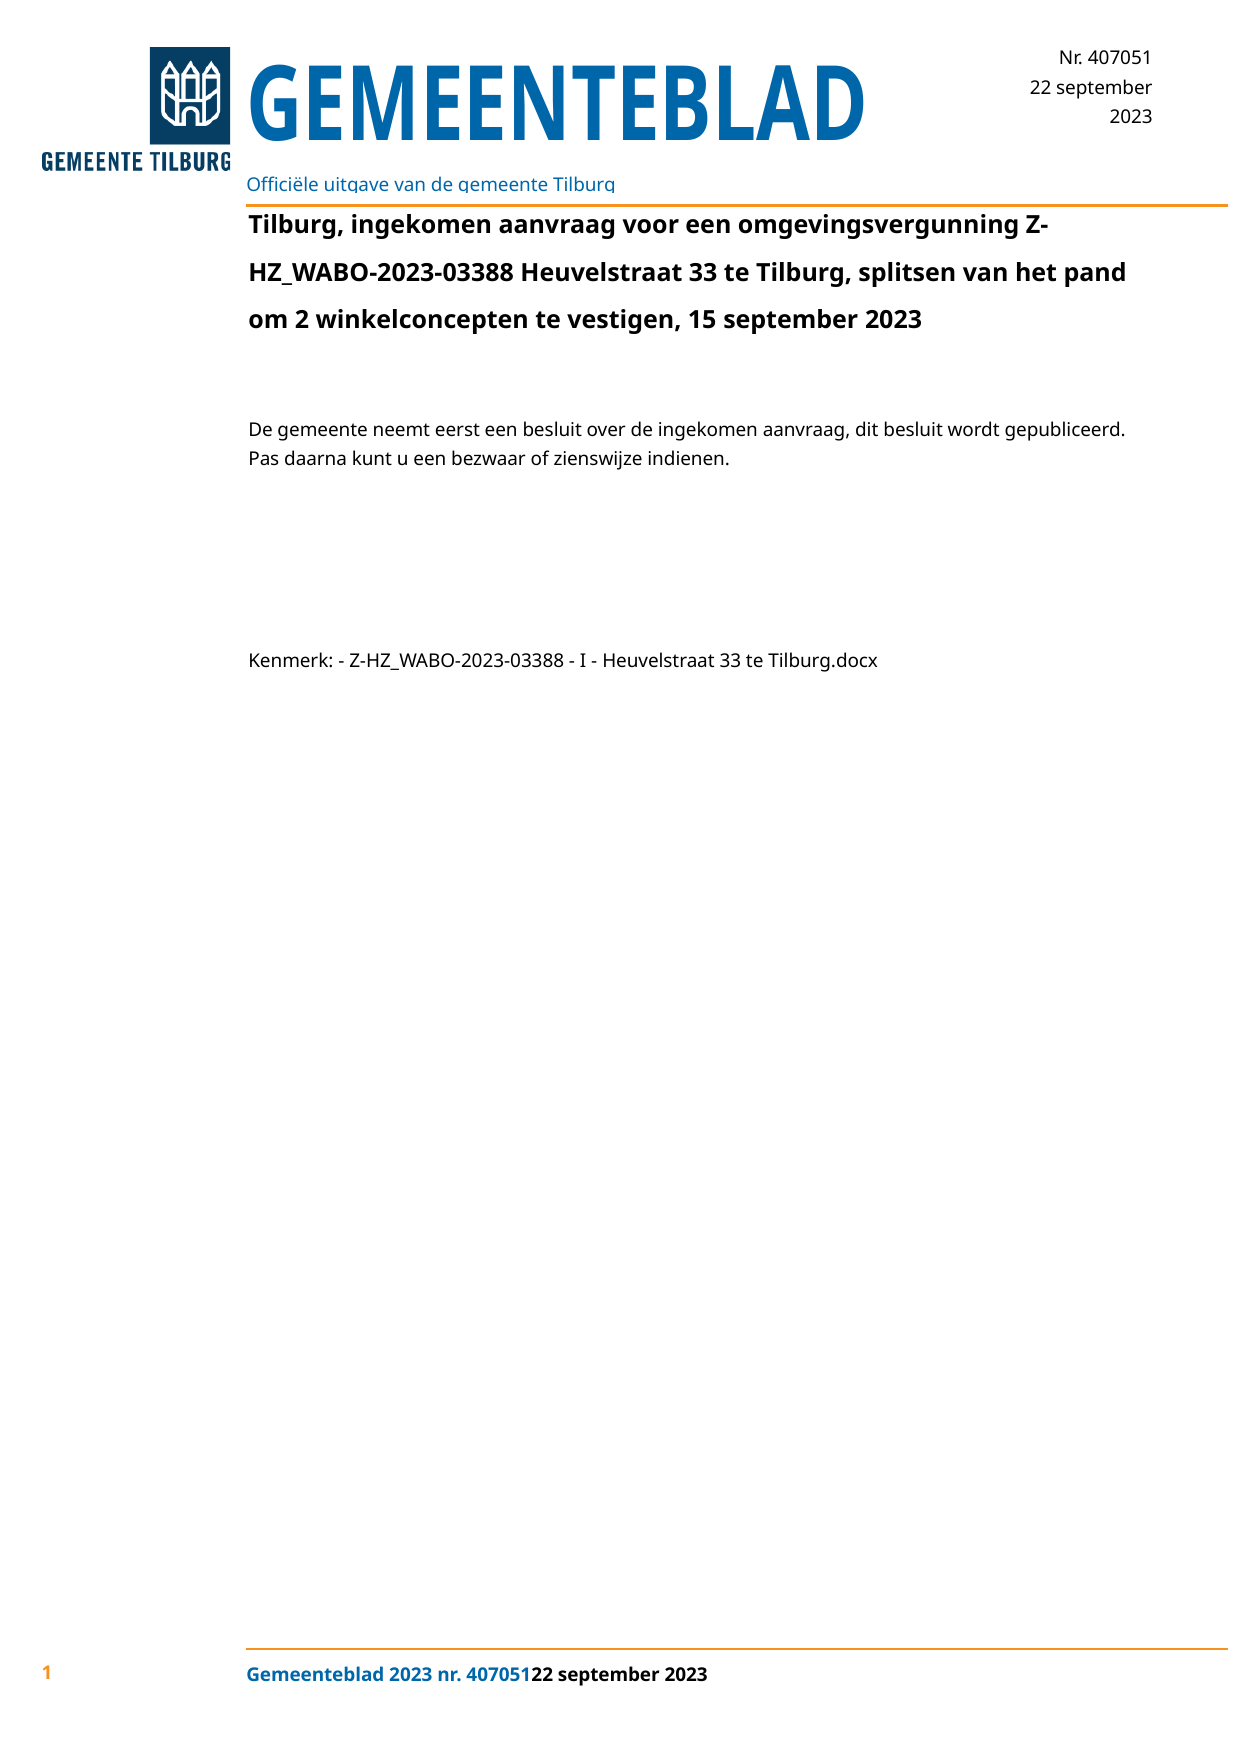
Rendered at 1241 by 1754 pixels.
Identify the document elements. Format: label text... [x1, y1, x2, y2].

text De gemeente neemt eerst een besluit over de ingekomen aanvraag, dit besluit wordt gepubliceerd. Pas daarna kunt u een bezwaar of zienswijze indienen. [248, 416, 1152, 471]
picture [41, 47, 231, 172]
text Kenmerk: - Z-HZ_WABO-2023-03388 - I - Heuvelstraat 33 te Tilburg.docx [248, 647, 1152, 673]
text Tilburg, ingekomen aanvraag voor een omgevingsvergunning Z-HZ_WABO-2023-03388 Heuvelstraat 33 te Tilburg, splitsen van het pand om 2 winkelconcepten te vestigen, 15 september 2023 [248, 207, 1152, 336]
